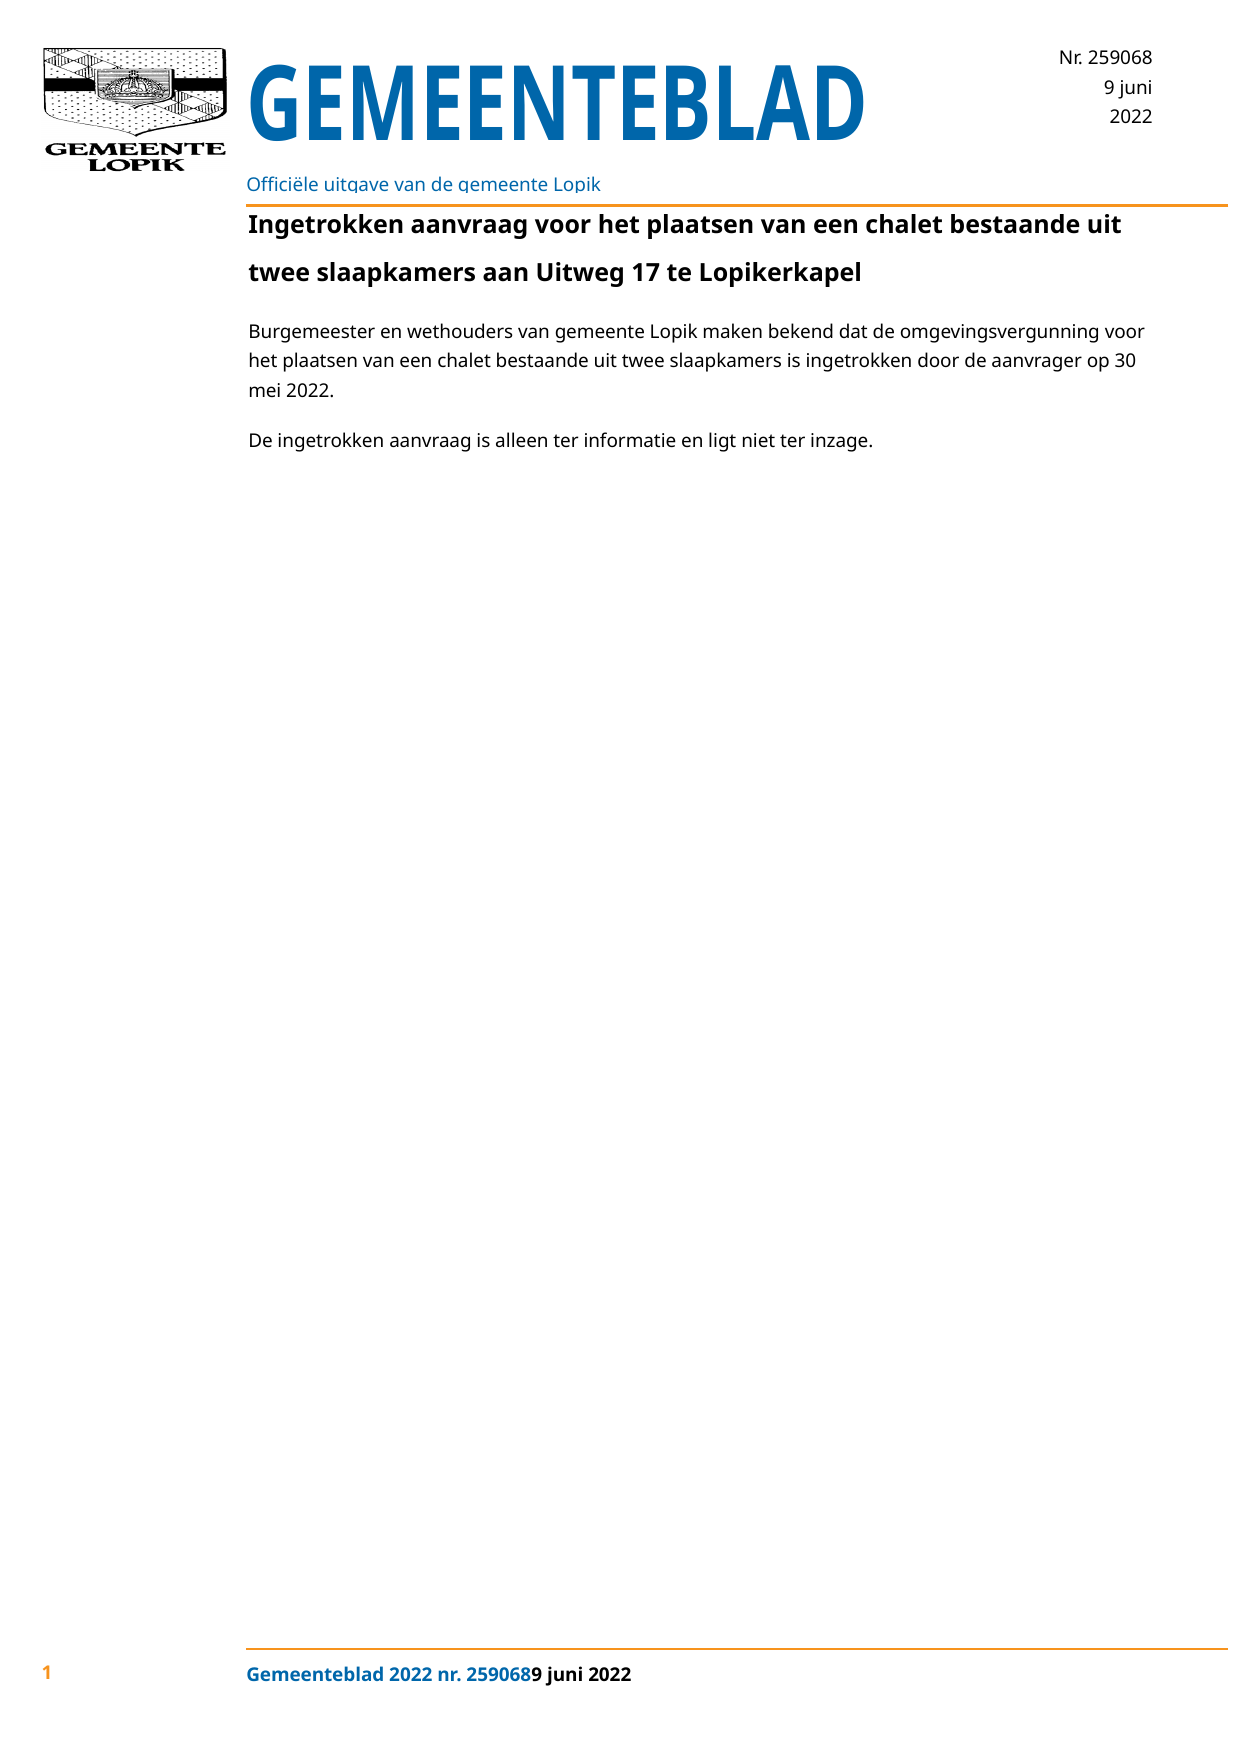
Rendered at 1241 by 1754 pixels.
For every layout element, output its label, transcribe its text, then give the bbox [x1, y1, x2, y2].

text Burgemeester en wethouders van gemeente Lopik maken bekend dat de omgevingsvergunning voor het plaatsen van een chalet bestaande uit twee slaapkamers is ingetrokken door de aanvrager op 30 mei 2022. [248, 318, 1152, 403]
text De ingetrokken aanvraag is alleen ter informatie en ligt niet ter inzage. [248, 427, 1152, 453]
picture [41, 47, 231, 172]
text Ingetrokken aanvraag voor het plaatsen van een chalet bestaande uit twee slaapkamers aan Uitweg 17 te Lopikerkapel [248, 207, 1152, 288]
